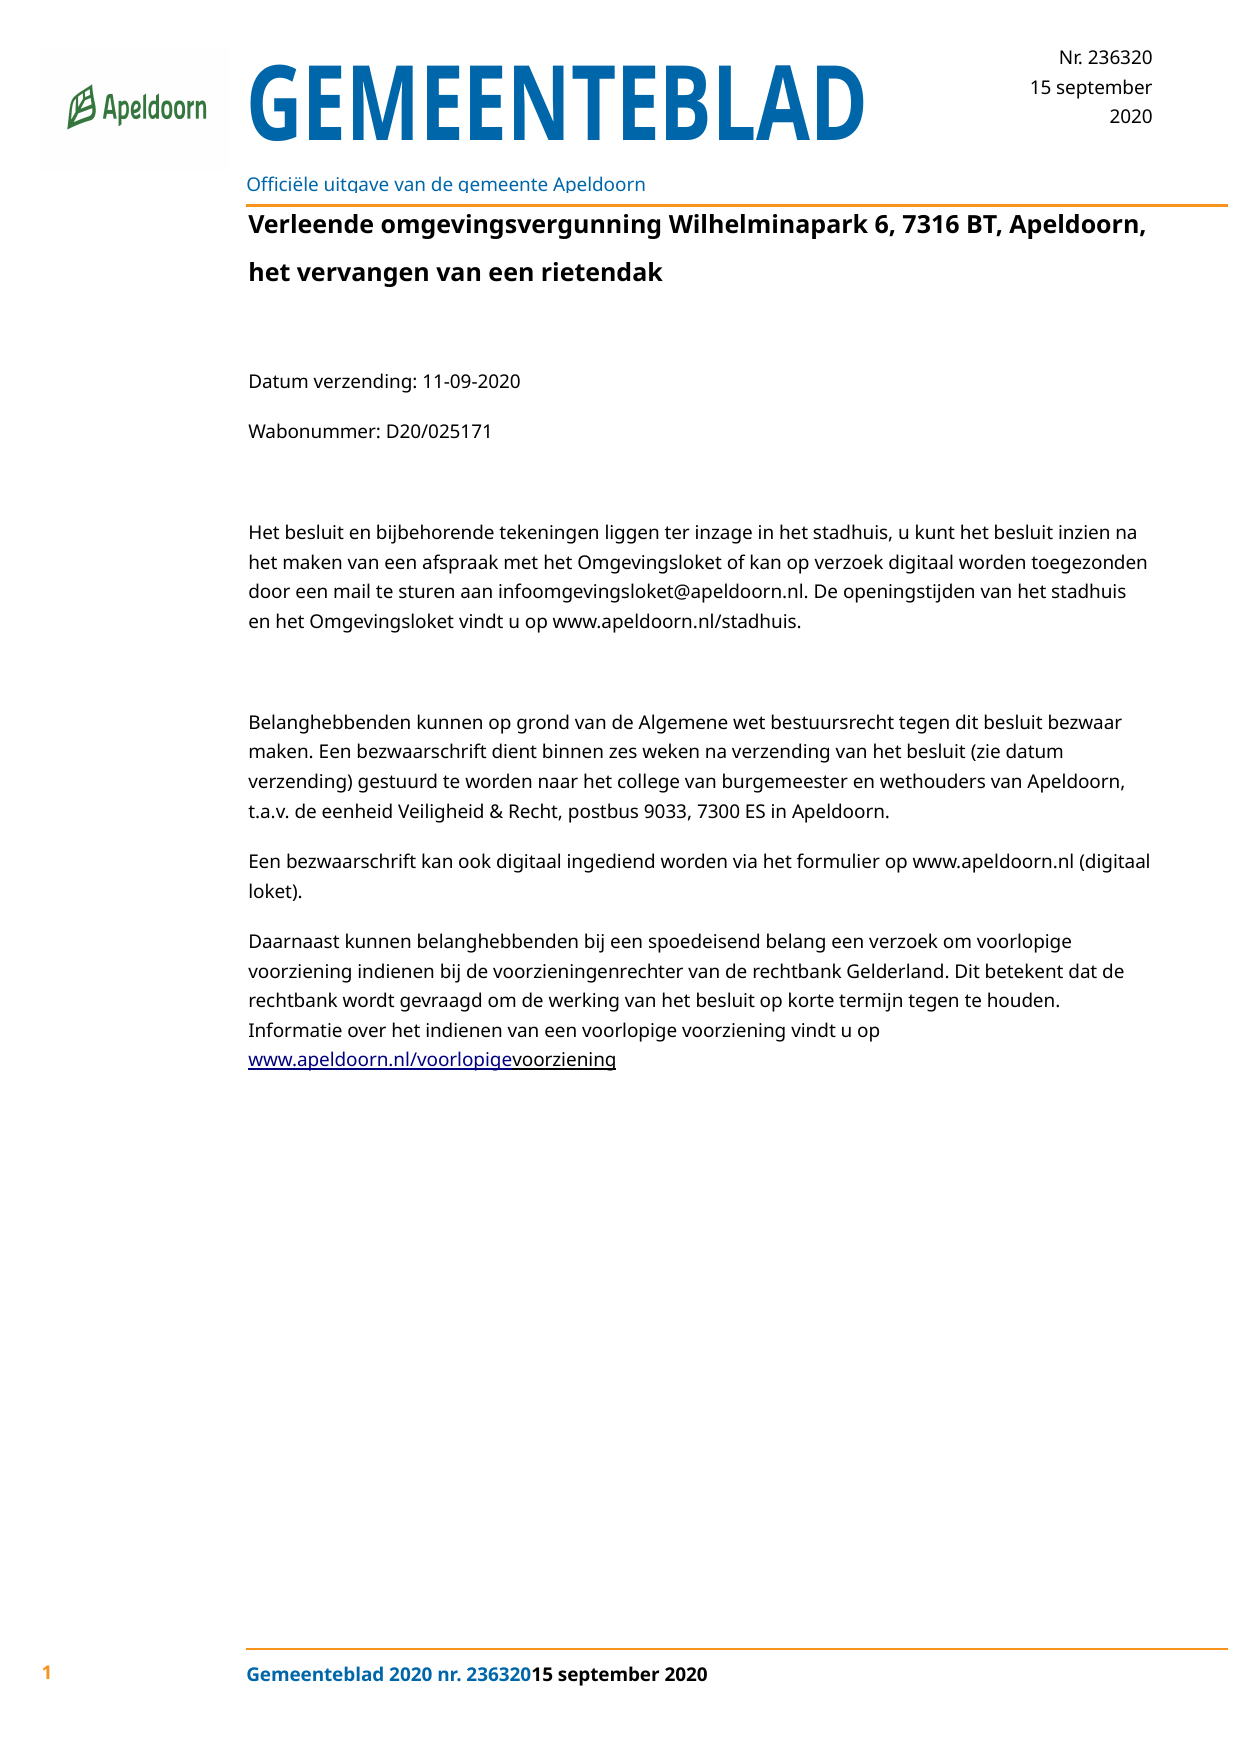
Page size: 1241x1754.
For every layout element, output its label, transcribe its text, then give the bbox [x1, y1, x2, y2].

text Verleende omgevingsvergunning Wilhelminapark 6, 7316 BT, Apeldoorn, het vervangen van een rietendak [248, 207, 1152, 288]
text Belanghebbenden kunnen op grond van de Algemene wet bestuursrecht tegen dit besluit bezwaar maken. Een bezwaarschrift dient binnen zes weken na verzending van het besluit (zie datum verzending) gestuurd te worden naar het college van burgemeester en wethouders van Apeldoorn, t.a.v. de eenheid Veiligheid & Recht, postbus 9033, 7300 ES in Apeldoorn. [248, 709, 1152, 824]
text Wabonummer: D20/025171 [248, 419, 1152, 444]
text Daarnaast kunnen belanghebbenden bij een spoedeisend belang een verzoek om voorlopige voorziening indienen bij de voorzieningenrechter van de rechtbank Gelderland. Dit betekent dat de rechtbank wordt gevraagd om de werking van het besluit op korte termijn tegen te houden. Informatie over het indienen van een voorlopige voorziening vindt u op www.apeldoorn.nl/voorlopigevoorziening [248, 928, 1152, 1072]
text Datum verzending: 11-09-2020 [248, 368, 1152, 394]
text Het besluit en bijbehorende tekeningen liggen ter inzage in het stadhuis, u kunt het besluit inzien na het maken van een afspraak met het Omgevingsloket of kan op verzoek digitaal worden toegezonden door een mail te sturen aan infoomgevingsloket@apeldoorn.nl. De openingstijden van het stadhuis en het Omgevingsloket vindt u op www.apeldoorn.nl/stadhuis. [248, 519, 1152, 634]
text Een bezwaarschrift kan ook digitaal ingediend worden via het formulier op www.apeldoorn.nl (digitaal loket). [248, 848, 1152, 904]
picture [41, 47, 231, 172]
